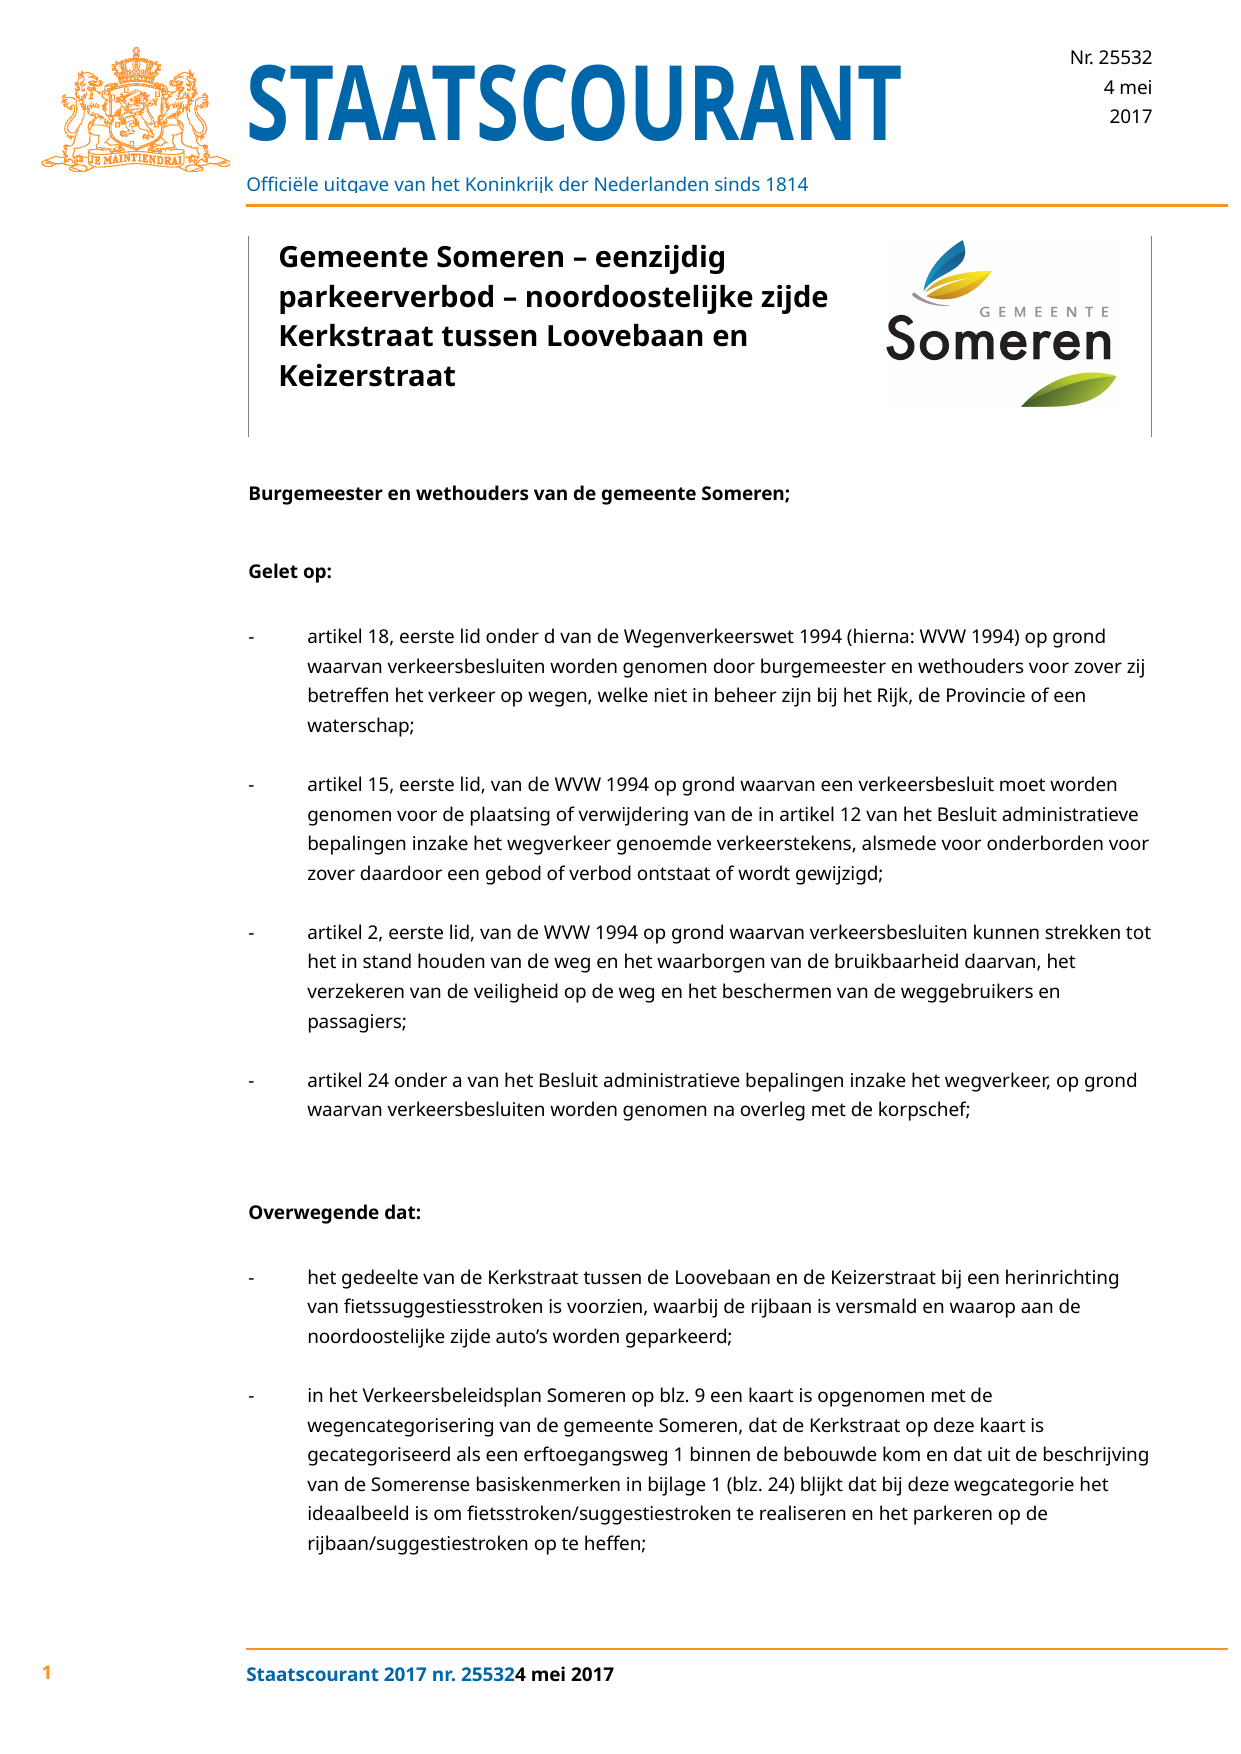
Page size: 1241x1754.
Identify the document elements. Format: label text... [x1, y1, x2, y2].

list artikel 24 onder a van het Besluit administratieve bepalingen inzake het wegverkeer, op grond waarvan verkeersbesluiten worden genomen na overleg met de korpschef; [248, 1067, 1152, 1122]
table_header Gemeente Someren – eenzijdig parkeerverbod – noordoostelijke zijde Kerkstraat tussen Loovebaan en Keizerstraat [249, 236, 850, 437]
text Overwegende dat: [248, 1199, 1152, 1225]
picture [41, 47, 231, 172]
list het gedeelte van de Kerkstraat tussen de Loovebaan en de Keizerstraat bij een herinrichting van fietssuggestiesstroken is voorzien, waarbij de rijbaan is versmald en waarop aan de noordoostelijke zijde auto’s worden geparkeerd; [248, 1264, 1152, 1349]
list artikel 2, eerste lid, van de WVW 1994 op grond waarvan verkeersbesluiten kunnen strekken tot het in stand houden van de weg en het waarborgen van de bruikbaarheid daarvan, het verzekeren van de veiligheid op de weg en het beschermen van de weggebruikers en passagiers; [248, 919, 1152, 1034]
text Burgemeester en wethouders van de gemeente Someren; [248, 480, 1152, 506]
table_header [850, 236, 1151, 437]
list artikel 15, eerste lid, van de WVW 1994 op grond waarvan een verkeersbesluit moet worden genomen voor de plaatsing of verwijdering van de in artikel 12 van het Besluit administratieve bepalingen inzake het wegverkeer genoemde verkeerstekens, alsmede voor onderborden voor zover daardoor een gebod of verbod ontstaat of wordt gewijzigd; [248, 771, 1152, 886]
list artikel 18, eerste lid onder d van de Wegenverkeerswet 1994 (hierna: WVW 1994) op grond waarvan verkeersbesluiten worden genomen door burgemeester en wethouders voor zover zij betreffen het verkeer op wegen, welke niet in beheer zijn bij het Rijk, de Provincie of een waterschap; [248, 623, 1152, 738]
text Gelet op: [248, 558, 1152, 584]
picture [882, 236, 1119, 411]
list in het Verkeersbeleidsplan Someren op blz. 9 een kaart is opgenomen met de wegencategorisering van de gemeente Someren, dat de Kerkstraat op deze kaart is gecategoriseerd als een erftoegangsweg 1 binnen de bebouwde kom en dat uit de beschrijving van de Somerense basiskenmerken in bijlage 1 (blz. 24) blijkt dat bij deze wegcategorie het ideaalbeeld is om fietsstroken/suggestiestroken te realiseren en het parkeren op de rijbaan/suggestiestroken op te heffen; [248, 1382, 1152, 1556]
